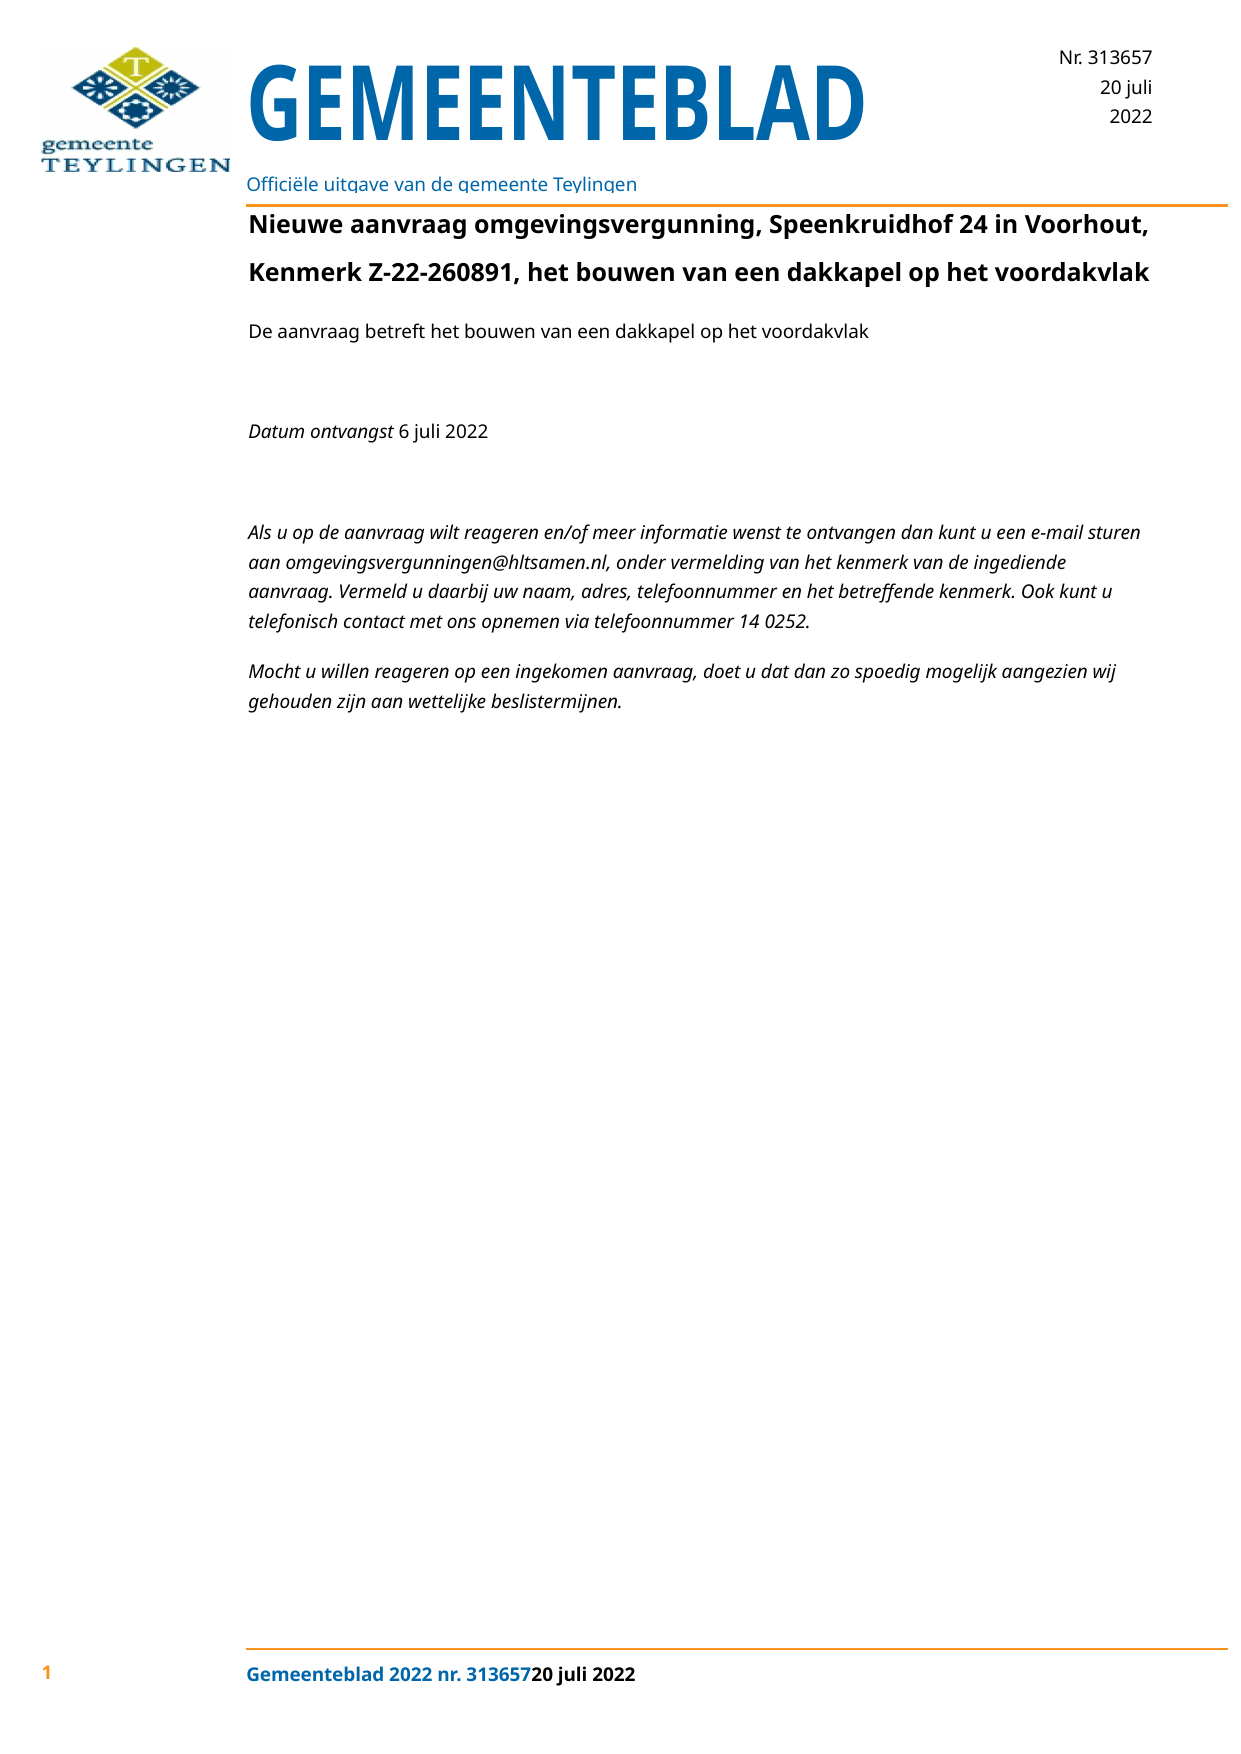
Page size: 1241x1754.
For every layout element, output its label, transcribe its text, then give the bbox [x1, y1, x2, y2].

text Nieuwe aanvraag omgevingsvergunning, Speenkruidhof 24 in Voorhout, Kenmerk Z-22-260891, het bouwen van een dakkapel op het voordakvlak [248, 207, 1152, 288]
text Mocht u willen reageren op een ingekomen aanvraag, doet u dat dan zo spoedig mogelijk aangezien wij gehouden zijn aan wettelijke beslistermijnen. [248, 659, 1152, 714]
picture [41, 47, 231, 172]
text De aanvraag betreft het bouwen van een dakkapel op het voordakvlak [248, 318, 1152, 344]
text Als u op de aanvraag wilt reageren en/of meer informatie wenst te ontvangen dan kunt u een e-mail sturen aan omgevingsvergunningen@hltsamen.nl, onder vermelding van het kenmerk van de ingediende aanvraag. Vermeld u daarbij uw naam, adres, telefoonnummer en het betreffende kenmerk. Ook kunt u telefonisch contact met ons opnemen via telefoonnummer 14 0252. [248, 519, 1152, 634]
text Datum ontvangst 6 juli 2022 [248, 419, 1152, 444]
